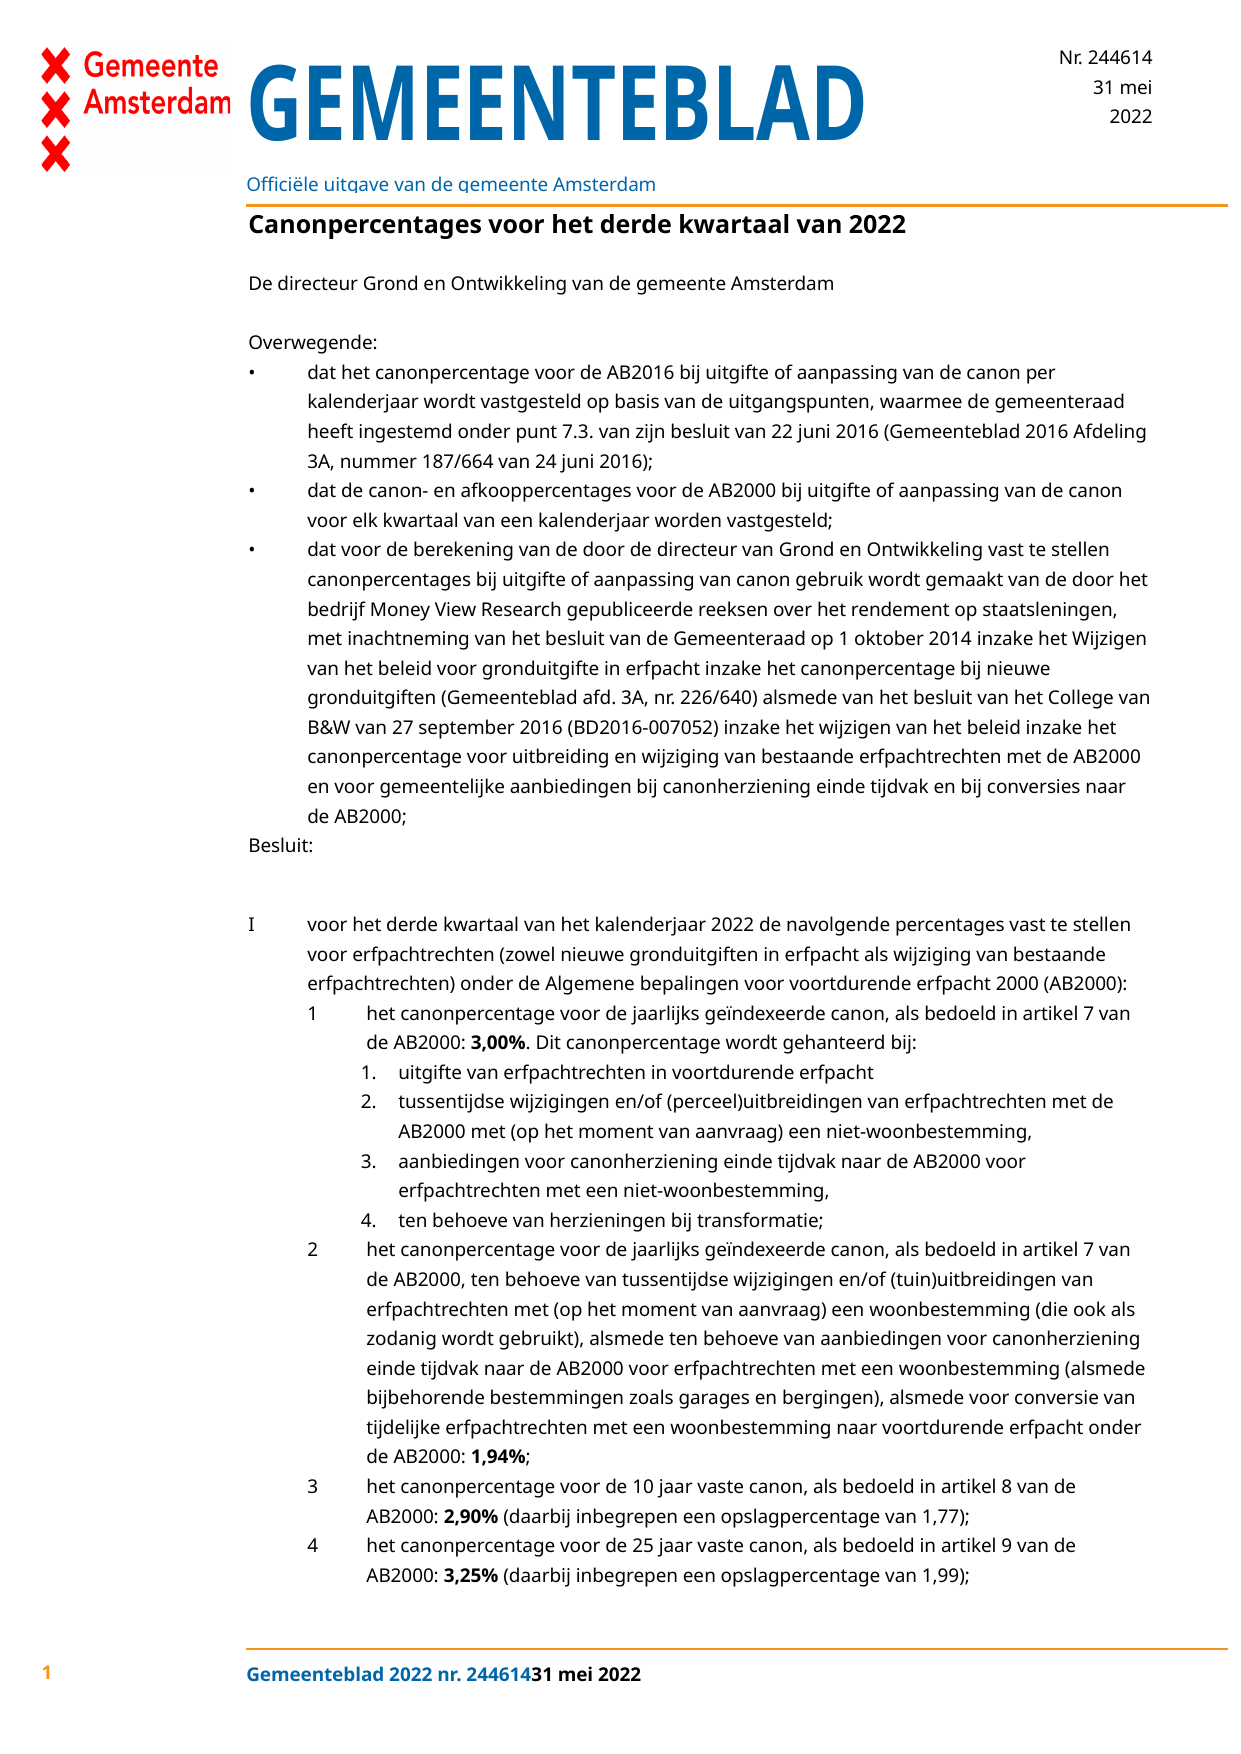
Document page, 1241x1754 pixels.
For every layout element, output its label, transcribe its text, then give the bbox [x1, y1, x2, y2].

list het canonpercentage voor de jaarlijks geïndexeerde canon, als bedoeld in artikel 7 van de AB2000, ten behoeve van tussentijdse wijzigingen en/of (tuin)uitbreidingen van erfpachtrechten met (op het moment van aanvraag) een woonbestemming (die ook als zodanig wordt gebruikt), alsmede ten behoeve van aanbiedingen voor canonherziening einde tijdvak naar de AB2000 voor erfpachtrechten met een woonbestemming (alsmede bijbehorende bestemmingen zoals garages en bergingen), alsmede voor conversie van tijdelijke erfpachtrechten met een woonbestemming naar voortdurende erfpacht onder de AB2000: 1,94%; [307, 1237, 1152, 1469]
text Besluit: [248, 832, 1152, 858]
list dat het canonpercentage voor de AB2016 bij uitgifte of aanpassing van de canon per kalenderjaar wordt vastgesteld op basis van de uitgangspunten, waarmee de gemeenteraad heeft ingestemd onder punt 7.3. van zijn besluit van 22 juni 2016 (Gemeenteblad 2016 Afdeling 3A, nummer 187/664 van 24 juni 2016); [248, 359, 1152, 473]
list uitgifte van erfpachtrechten in voortdurende erfpacht [361, 1059, 1152, 1085]
list het canonpercentage voor de 25 jaar vaste canon, als bedoeld in artikel 9 van de AB2000: 3,25% (daarbij inbegrepen een opslagpercentage van 1,99); [307, 1532, 1152, 1588]
list het canonpercentage voor de 10 jaar vaste canon, als bedoeld in artikel 8 van de AB2000: 2,90% (daarbij inbegrepen een opslagpercentage van 1,77); [307, 1473, 1152, 1529]
text Overwegende: [248, 329, 1152, 355]
text De directeur Grond en Ontwikkeling van de gemeente Amsterdam [248, 270, 1152, 296]
list aanbiedingen voor canonherziening einde tijdvak naar de AB2000 voor erfpachtrechten met een niet-woonbestemming, [361, 1148, 1152, 1203]
text Canonpercentages voor het derde kwartaal van 2022 [248, 207, 1152, 241]
list dat de canon- en afkooppercentages voor de AB2000 bij uitgifte of aanpassing van de canon voor elk kwartaal van een kalenderjaar worden vastgesteld; [248, 477, 1152, 533]
picture [41, 47, 231, 172]
list tussentijdse wijzigingen en/of (perceel)uitbreidingen van erfpachtrechten met de AB2000 met (op het moment van aanvraag) een niet-woonbestemming, [361, 1089, 1152, 1144]
list ten behoeve van herzieningen bij transformatie; [361, 1207, 1152, 1233]
list dat voor de berekening van de door de directeur van Grond en Ontwikkeling vast te stellen canonpercentages bij uitgifte of aanpassing van canon gebruik wordt gemaakt van de door het bedrijf Money View Research gepubliceerde reeksen over het rendement op staatsleningen, met inachtneming van het besluit van de Gemeenteraad op 1 oktober 2014 inzake het Wijzigen van het beleid voor gronduitgifte in erfpacht inzake het canonpercentage bij nieuwe gronduitgiften (Gemeenteblad afd. 3A, nr. 226/640) alsmede van het besluit van het College van B&W van 27 september 2016 (BD2016-007052) inzake het wijzigen van het beleid inzake het canonpercentage voor uitbreiding en wijziging van bestaande erfpachtrechten met de AB2000 en voor gemeentelijke aanbiedingen bij canonherziening einde tijdvak en bij conversies naar de AB2000; [248, 537, 1152, 828]
list het canonpercentage voor de jaarlijks geïndexeerde canon, als bedoeld in artikel 7 van de AB2000: 3,00%. Dit canonpercentage wordt gehanteerd bij: [307, 1000, 1152, 1055]
list voor het derde kwartaal van het kalenderjaar 2022 de navolgende percentages vast te stellen voor erfpachtrechten (zowel nieuwe gronduitgiften in erfpacht als wijziging van bestaande erfpachtrechten) onder de Algemene bepalingen voor voortdurende erfpacht 2000 (AB2000): [248, 911, 1152, 996]
